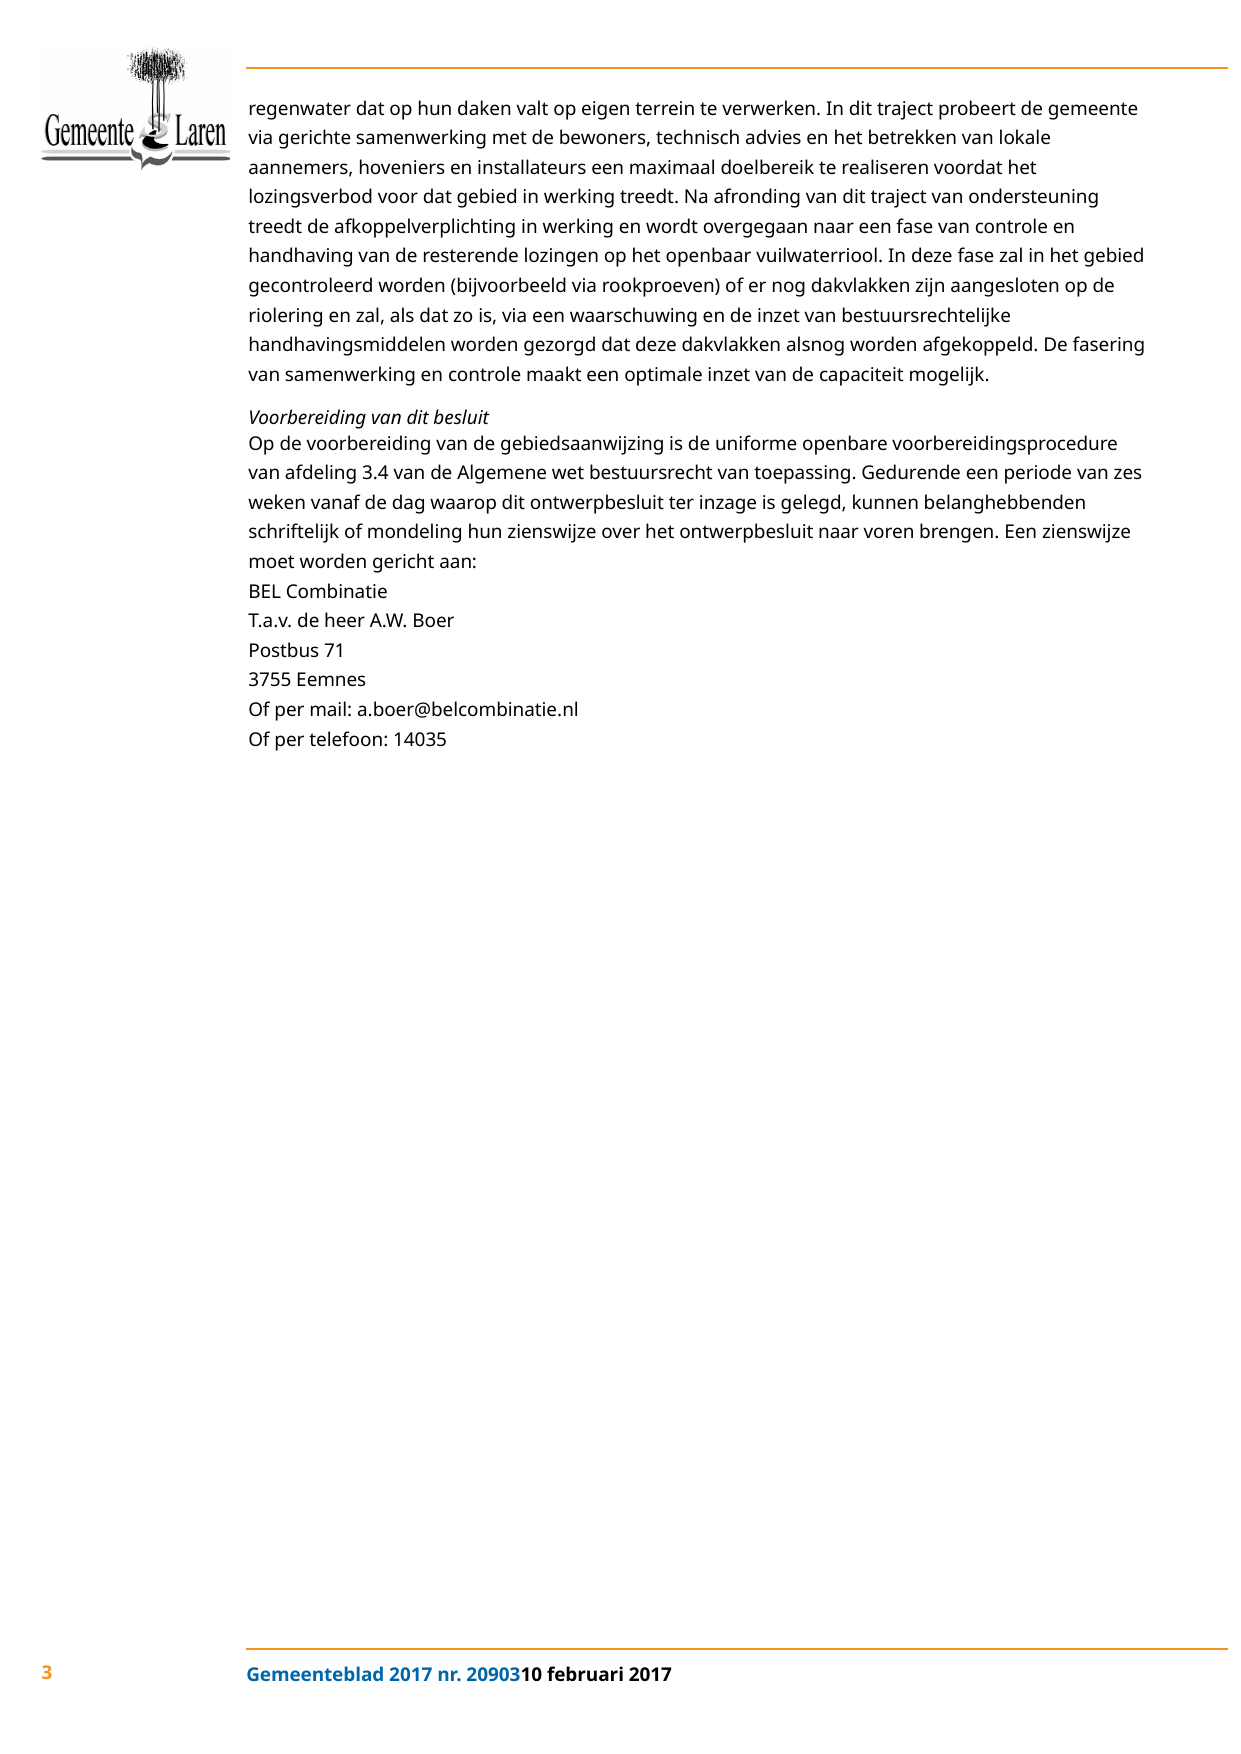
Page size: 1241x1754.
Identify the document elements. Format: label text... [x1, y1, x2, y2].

text Postbus 71 [248, 637, 1152, 663]
picture [41, 47, 231, 172]
text T.a.v. de heer A.W. Boer [248, 607, 1152, 633]
text Op de voorbereiding van de gebiedsaanwijzing is de uniforme openbare voorbereidingsprocedure van afdeling 3.4 van de Algemene wet bestuursrecht van toepassing. Gedurende een periode van zes weken vanaf de dag waarop dit ontwerpbesluit ter inzage is gelegd, kunnen belanghebbenden schriftelijk of mondeling hun zienswijze over het ontwerpbesluit naar voren brengen. Een zienswijze moet worden gericht aan: [248, 430, 1152, 574]
text Of per telefoon: 14035 [248, 726, 1152, 751]
text Voorbereiding van dit besluit [248, 404, 1152, 430]
text regenwater dat op hun daken valt op eigen terrein te verwerken. In dit traject probeert de gemeente via gerichte samenwerking met de bewoners, technisch advies en het betrekken van lokale aannemers, hoveniers en installateurs een maximaal doelbereik te realiseren voordat het lozingsverbod voor dat gebied in werking treedt. Na afronding van dit traject van ondersteuning treedt de afkoppelverplichting in werking en wordt overgegaan naar een fase van controle en handhaving van de resterende lozingen op het openbaar vuilwaterriool. In deze fase zal in het gebied gecontroleerd worden (bijvoorbeeld via rookproeven) of er nog dakvlakken zijn aangesloten op de riolering en zal, als dat zo is, via een waarschuwing en de inzet van bestuursrechtelijke handhavingsmiddelen worden gezorgd dat deze dakvlakken alsnog worden afgekoppeld. De fasering van samenwerking en controle maakt een optimale inzet van de capaciteit mogelijk. [248, 95, 1152, 387]
text 3755 Eemnes [248, 667, 1152, 692]
text Of per mail: a.boer@belcombinatie.nl [248, 696, 1152, 722]
text BEL Combinatie [248, 578, 1152, 603]
